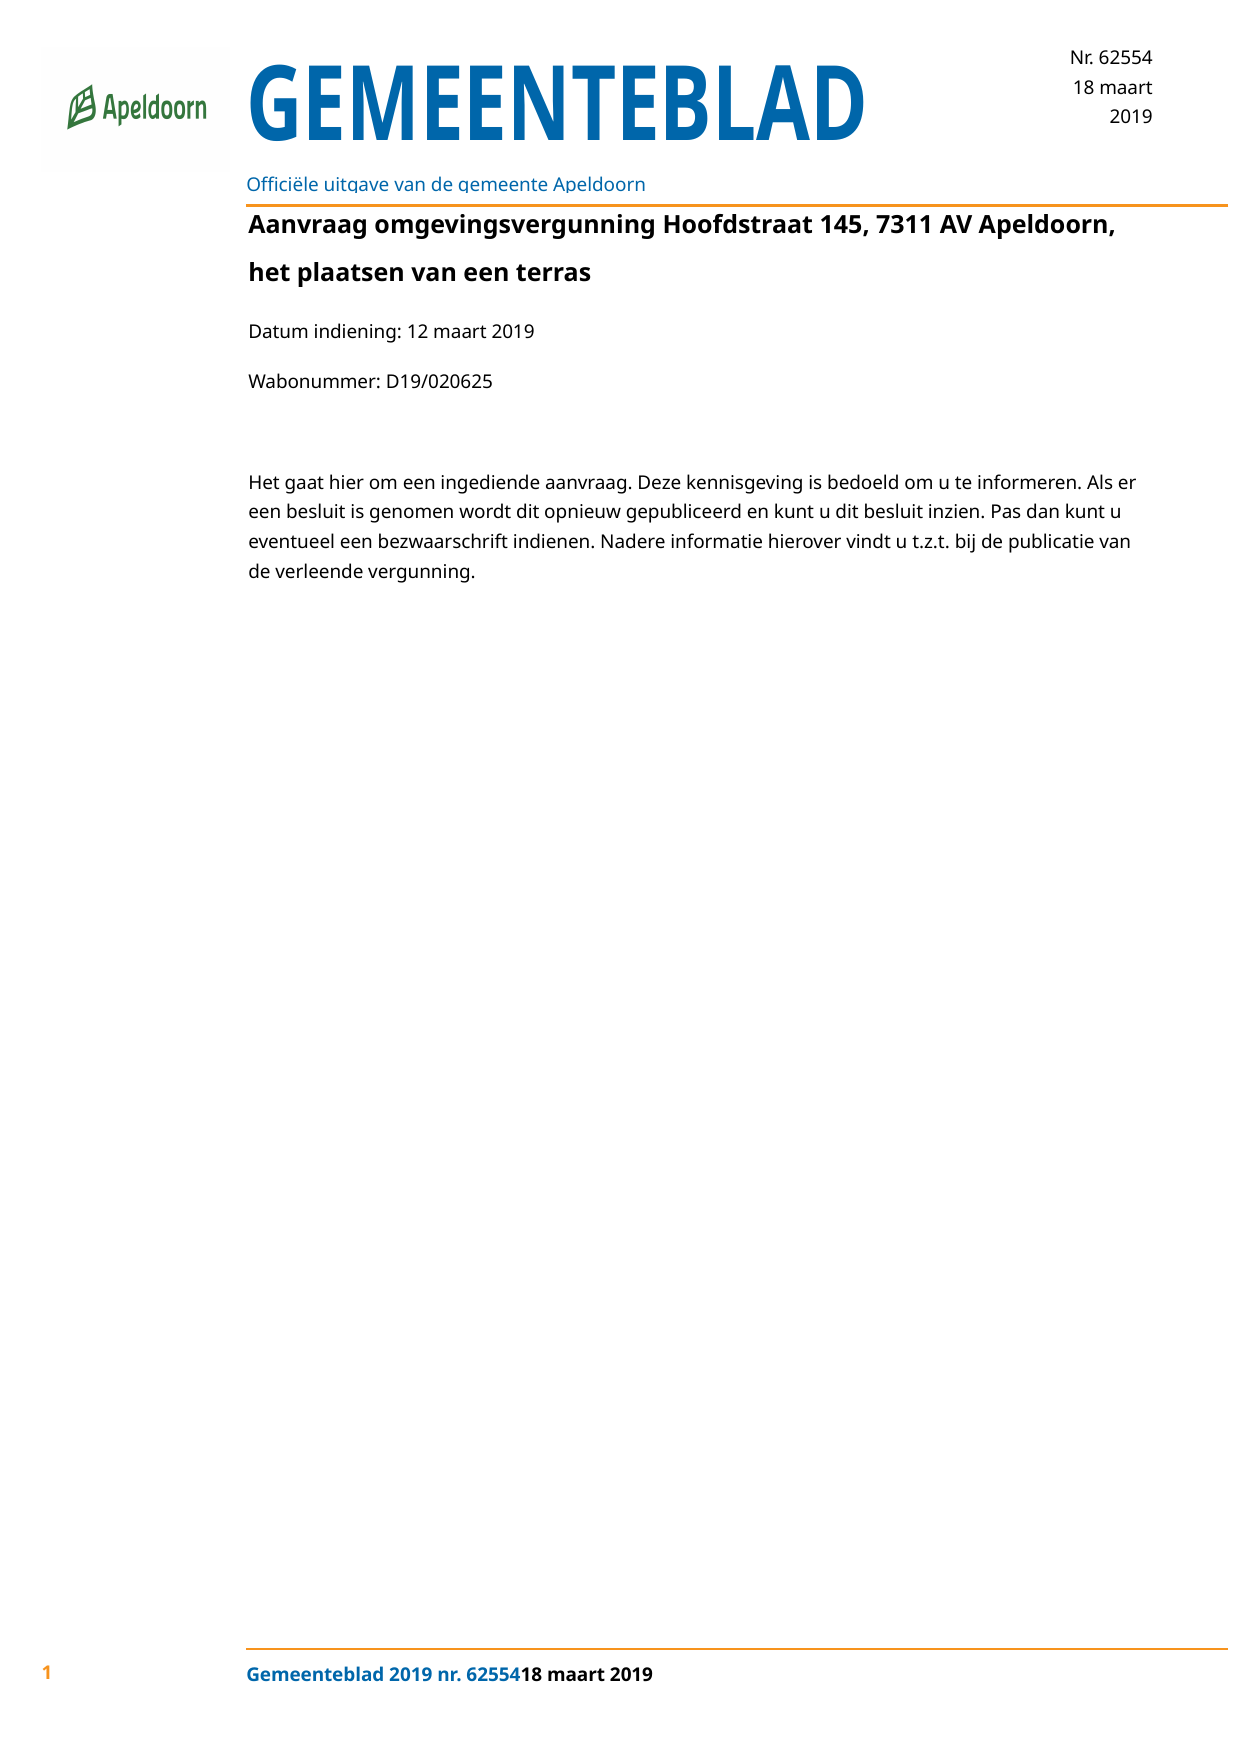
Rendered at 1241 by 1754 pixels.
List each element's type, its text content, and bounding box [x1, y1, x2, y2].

text Datum indiening: 12 maart 2019 [248, 318, 1152, 344]
text Aanvraag omgevingsvergunning Hoofdstraat 145, 7311 AV Apeldoorn, het plaatsen van een terras [248, 207, 1152, 288]
picture [41, 47, 231, 172]
text Wabonummer: D19/020625 [248, 368, 1152, 394]
text Het gaat hier om een ingediende aanvraag. Deze kennisgeving is bedoeld om u te informeren. Als er een besluit is genomen wordt dit opnieuw gepubliceerd en kunt u dit besluit inzien. Pas dan kunt u eventueel een bezwaarschrift indienen. Nadere informatie hierover vindt u t.z.t. bij de publicatie van de verleende vergunning. [248, 469, 1152, 584]
